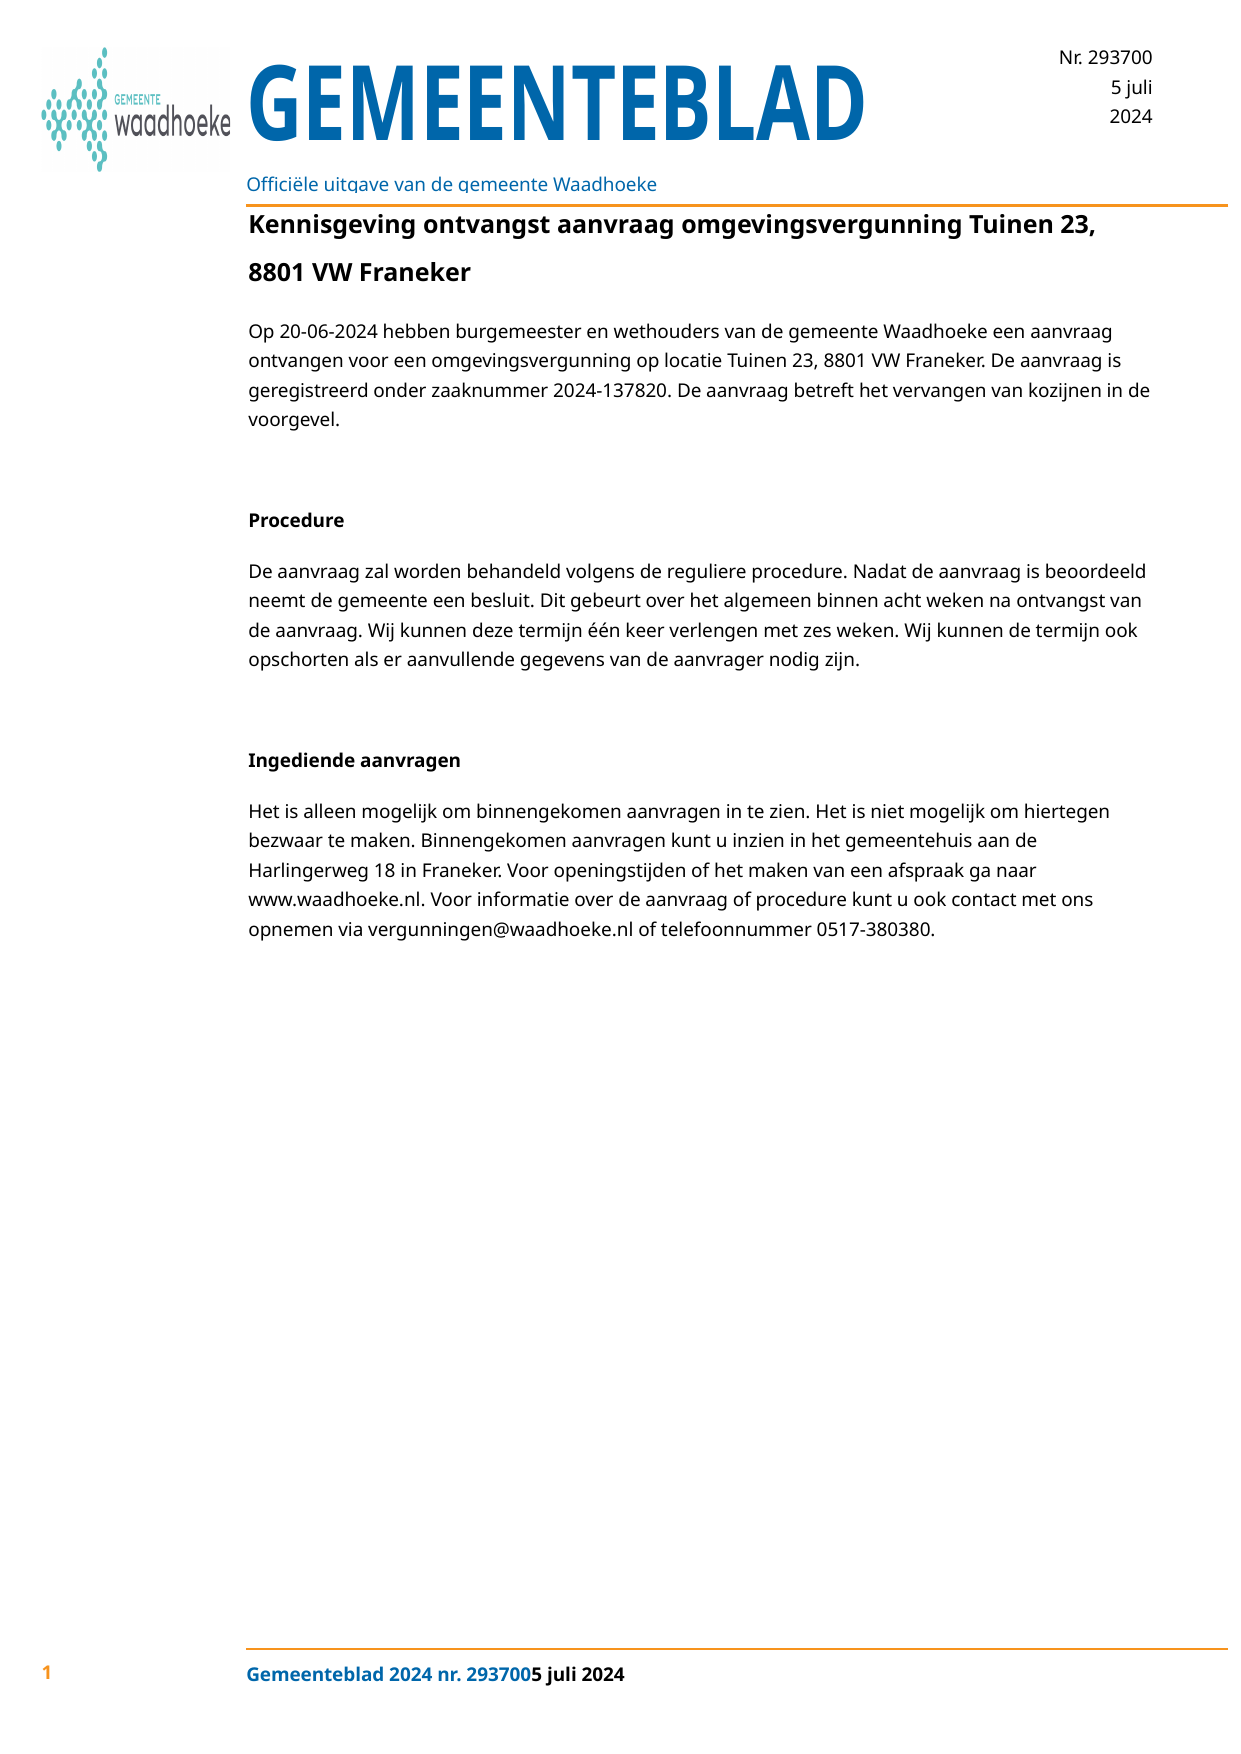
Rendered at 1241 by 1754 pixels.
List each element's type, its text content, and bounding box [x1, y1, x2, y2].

picture [41, 47, 231, 172]
text Ingediende aanvragen [248, 747, 1152, 773]
text De aanvraag zal worden behandeld volgens de reguliere procedure. Nadat de aanvraag is beoordeeld neemt de gemeente een besluit. Dit gebeurt over het algemeen binnen acht weken na ontvangst van de aanvraag. Wij kunnen deze termijn één keer verlengen met zes weken. Wij kunnen de termijn ook opschorten als er aanvullende gegevens van de aanvrager nodig zijn. [248, 558, 1152, 672]
text Procedure [248, 507, 1152, 533]
text Kennisgeving ontvangst aanvraag omgevingsvergunning Tuinen 23, 8801 VW Franeker [248, 207, 1152, 288]
text Het is alleen mogelijk om binnengekomen aanvragen in te zien. Het is niet mogelijk om hiertegen bezwaar te maken. Binnengekomen aanvragen kunt u inzien in het gemeentehuis aan de Harlingerweg 18 in Franeker. Voor openingstijden of het maken van een afspraak ga naar www.waadhoeke.nl. Voor informatie over de aanvraag of procedure kunt u ook contact met ons opnemen via vergunningen@waadhoeke.nl of telefoonnummer 0517-380380. [248, 798, 1152, 942]
text Op 20-06-2024 hebben burgemeester en wethouders van de gemeente Waadhoeke een aanvraag ontvangen voor een omgevingsvergunning op locatie Tuinen 23, 8801 VW Franeker. De aanvraag is geregistreerd onder zaaknummer 2024-137820. De aanvraag betreft het vervangen van kozijnen in de voorgevel. [248, 318, 1152, 432]
